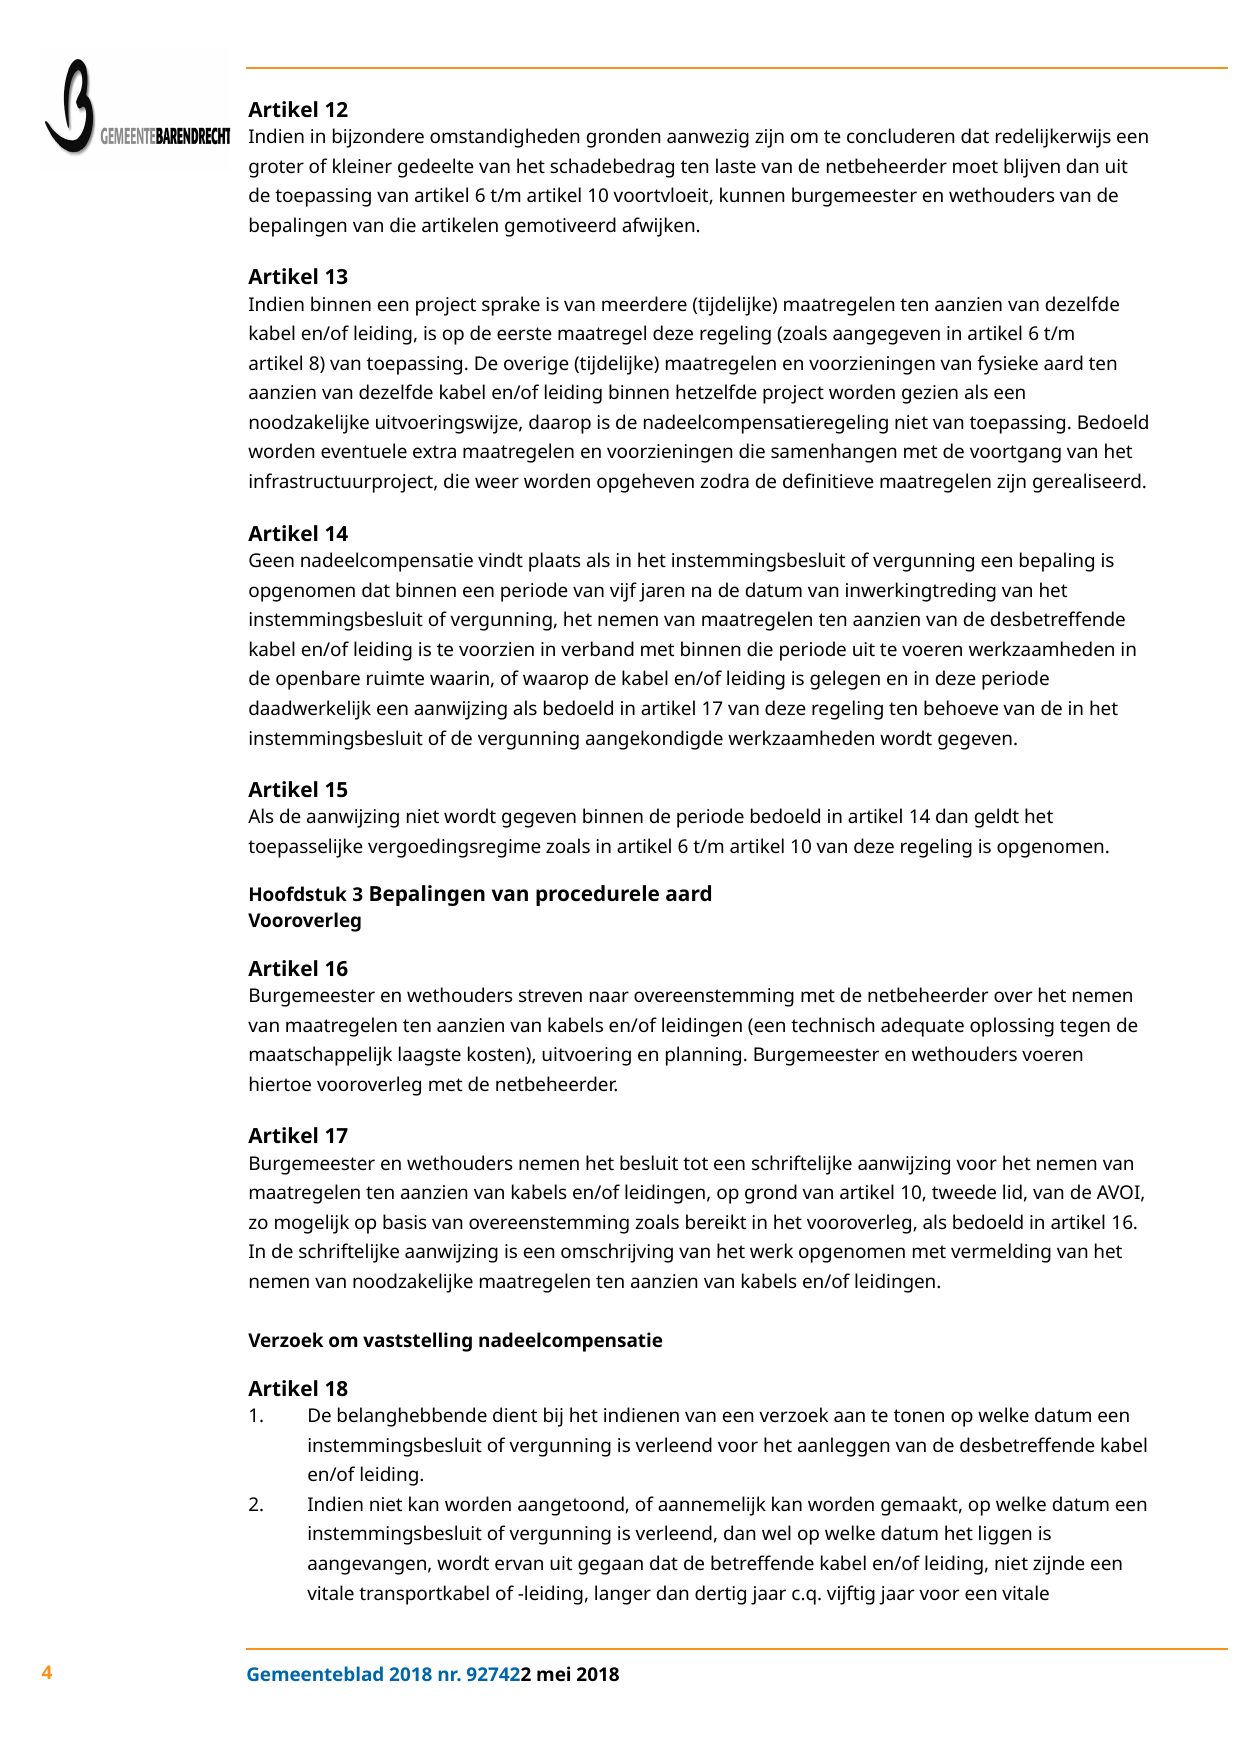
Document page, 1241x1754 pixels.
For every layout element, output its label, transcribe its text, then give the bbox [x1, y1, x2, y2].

text Artikel 17 [248, 1121, 1152, 1150]
text Vooroverleg [248, 907, 1152, 933]
text Verzoek om vaststelling nadeelcompensatie [248, 1327, 1152, 1353]
text Artikel 16 [248, 954, 1152, 982]
text Artikel 12 [248, 95, 1152, 123]
text Artikel 14 [248, 519, 1152, 547]
text Indien binnen een project sprake is van meerdere (tijdelijke) maatregelen ten aanzien van dezelfde kabel en/of leiding, is op de eerste maatregel deze regeling (zoals aangegeven in artikel 6 t/m artikel 8) van toepassing. De overige (tijdelijke) maatregelen en voorzieningen van fysieke aard ten aanzien van dezelfde kabel en/of leiding binnen hetzelfde project worden gezien als een noodzakelijke uitvoeringswijze, daarop is de nadeelcompensatieregeling niet van toepassing. Bedoeld worden eventuele extra maatregelen en voorzieningen die samenhangen met de voortgang van het infrastructuurproject, die weer worden opgeheven zodra de definitieve maatregelen zijn gerealiseerd. [248, 291, 1152, 494]
list Indien niet kan worden aangetoond, of aannemelijk kan worden gemaakt, op welke datum een instemmingsbesluit of vergunning is verleend, dan wel op welke datum het liggen is aangevangen, wordt ervan uit gegaan dat de betreffende kabel en/of leiding, niet zijnde een vitale transportkabel of -leiding, langer dan dertig jaar c.q. vijftig jaar voor een vitale [248, 1491, 1152, 1606]
text Artikel 13 [248, 262, 1152, 291]
text Artikel 15 [248, 775, 1152, 803]
picture [41, 47, 231, 172]
text Hoofdstuk 3 Bepalingen van procedurele aard [248, 879, 1152, 907]
text Als de aanwijzing niet wordt gegeven binnen de periode bedoeld in artikel 14 dan geldt het toepasselijke vergoedingsregime zoals in artikel 6 t/m artikel 10 van deze regeling is opgenomen. [248, 803, 1152, 859]
text Indien in bijzondere omstandigheden gronden aanwezig zijn om te concluderen dat redelijkerwijs een groter of kleiner gedeelte van het schadebedrag ten laste van de netbeheerder moet blijven dan uit de toepassing van artikel 6 t/m artikel 10 voortvloeit, kunnen burgemeester en wethouders van de bepalingen van die artikelen gemotiveerd afwijken. [248, 123, 1152, 238]
list De belanghebbende dient bij het indienen van een verzoek aan te tonen op welke datum een instemmingsbesluit of vergunning is verleend voor het aanleggen van de desbetreffende kabel en/of leiding. [248, 1402, 1152, 1487]
text Burgemeester en wethouders streven naar overeenstemming met de netbeheerder over het nemen van maatregelen ten aanzien van kabels en/of leidingen (een technisch adequate oplossing tegen de maatschappelijk laagste kosten), uitvoering en planning. Burgemeester en wethouders voeren hiertoe vooroverleg met de netbeheerder. [248, 982, 1152, 1097]
text Geen nadeelcompensatie vindt plaats als in het instemmingsbesluit of vergunning een bepaling is opgenomen dat binnen een periode van vijf jaren na de datum van inwerkingtreding van het instemmingsbesluit of vergunning, het nemen van maatregelen ten aanzien van de desbetreffende kabel en/of leiding is te voorzien in verband met binnen die periode uit te voeren werkzaamheden in de openbare ruimte waarin, of waarop de kabel en/of leiding is gelegen en in deze periode daadwerkelijk een aanwijzing als bedoeld in artikel 17 van deze regeling ten behoeve van de in het instemmingsbesluit of de vergunning aangekondigde werkzaamheden wordt gegeven. [248, 547, 1152, 750]
text In de schriftelijke aanwijzing is een omschrijving van het werk opgenomen met vermelding van het nemen van noodzakelijke maatregelen ten aanzien van kabels en/of leidingen. [248, 1238, 1152, 1294]
text Artikel 18 [248, 1374, 1152, 1402]
text Burgemeester en wethouders nemen het besluit tot een schriftelijke aanwijzing voor het nemen van maatregelen ten aanzien van kabels en/of leidingen, op grond van artikel 10, tweede lid, van de AVOI, zo mogelijk op basis van overeenstemming zoals bereikt in het vooroverleg, als bedoeld in artikel 16. [248, 1150, 1152, 1235]
